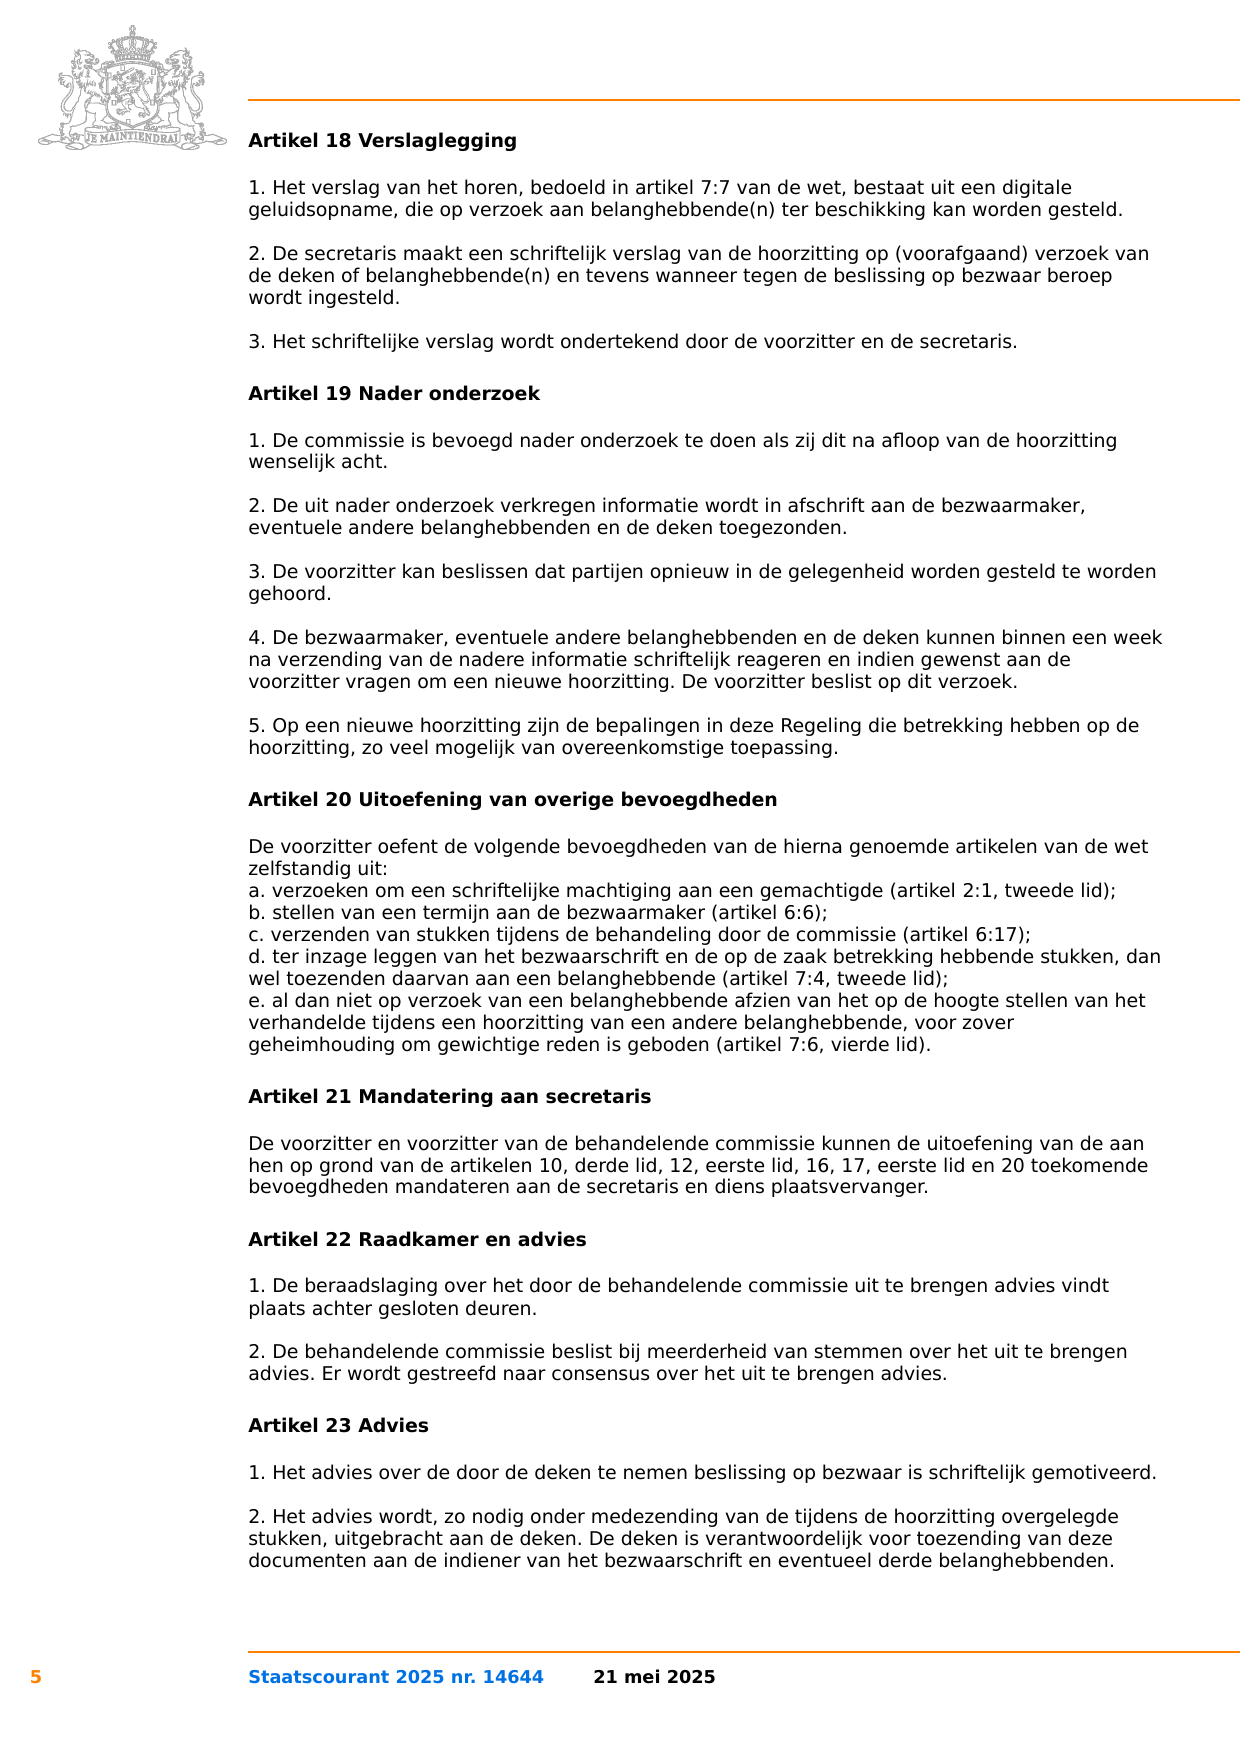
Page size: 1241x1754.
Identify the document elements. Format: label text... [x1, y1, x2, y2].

text 1. De commissie is bevoegd nader onderzoek te doen als zij dit na afloop van de hoorzitting wenselijk acht. [248, 429, 1163, 473]
text d. ter inzage leggen van het bezwaarschrift en de op de zaak betrekking hebbende stukken, dan wel toezenden daarvan aan een belanghebbende (artikel 7:4, tweede lid); [248, 946, 1163, 989]
text 2. De uit nader onderzoek verkregen informatie wordt in afschrift aan de bezwaarmaker, eventuele andere belanghebbenden en de deken toegezonden. [248, 495, 1163, 539]
text 4. De bezwaarmaker, eventuele andere belanghebbenden en de deken kunnen binnen een week na verzending van de nadere informatie schriftelijk reageren en indien gewenst aan de voorzitter vragen om een nieuwe hoorzitting. De voorzitter beslist op dit verzoek. [248, 627, 1163, 693]
text e. al dan niet op verzoek van een belanghebbende afzien van het op de hoogte stellen van het verhandelde tijdens een hoorzitting van een andere belanghebbende, voor zover geheimhouding om gewichtige reden is geboden (artikel 7:6, vierde lid). [248, 989, 1163, 1056]
subtitle Artikel 22 Raadkamer en advies [248, 1228, 1163, 1250]
text 1. Het advies over de door de deken te nemen beslissing op bezwaar is schriftelijk gemotiveerd. [248, 1462, 1163, 1484]
text c. verzenden van stukken tijdens de behandeling door de commissie (artikel 6:17); [248, 924, 1163, 946]
text a. verzoeken om een schriftelijke machtiging aan een gemachtigde (artikel 2:1, tweede lid); [248, 880, 1163, 902]
text 1. De beraadslaging over het door de behandelende commissie uit te brengen advies vindt plaats achter gesloten deuren. [248, 1275, 1163, 1319]
picture [38, 25, 227, 150]
subtitle Artikel 21 Mandatering aan secretaris [248, 1086, 1163, 1107]
subtitle Artikel 19 Nader onderzoek [248, 382, 1163, 404]
text 3. Het schriftelijke verslag wordt ondertekend door de voorzitter en de secretaris. [248, 331, 1163, 352]
text 2. De behandelende commissie beslist bij meerderheid van stemmen over het uit te brengen advies. Er wordt gestreefd naar consensus over het uit te brengen advies. [248, 1341, 1163, 1385]
text 5. Op een nieuwe hoorzitting zijn de bepalingen in deze Regeling die betrekking hebben op de hoorzitting, zo veel mogelijk van overeenkomstige toepassing. [248, 715, 1163, 759]
subtitle Artikel 18 Verslaglegging [248, 130, 1163, 152]
text b. stellen van een termijn aan de bezwaarmaker (artikel 6:6); [248, 902, 1163, 924]
text 2. Het advies wordt, zo nodig onder medezending van de tijdens de hoorzitting overgelegde stukken, uitgebracht aan de deken. De deken is verantwoordelijk voor toezending van deze documenten aan de indiener van het bezwaarschrift en eventueel derde belanghebbenden. [248, 1506, 1163, 1572]
subtitle Artikel 20 Uitoefening van overige bevoegdheden [248, 789, 1163, 811]
text 1. Het verslag van het horen, bedoeld in artikel 7:7 van de wet, bestaat uit een digitale geluidsopname, die op verzoek aan belanghebbende(n) ter beschikking kan worden gesteld. [248, 177, 1163, 221]
text De voorzitter en voorzitter van de behandelende commissie kunnen de uitoefening van de aan hen op grond van de artikelen 10, derde lid, 12, eerste lid, 16, 17, eerste lid en 20 toekomende bevoegdheden mandateren aan de secretaris en diens plaatsvervanger. [248, 1132, 1163, 1198]
text 3. De voorzitter kan beslissen dat partijen opnieuw in de gelegenheid worden gesteld te worden gehoord. [248, 561, 1163, 605]
text De voorzitter oefent de volgende bevoegdheden van de hierna genoemde artikelen van de wet zelfstandig uit: [248, 836, 1163, 880]
subtitle Artikel 23 Advies [248, 1415, 1163, 1437]
text 2. De secretaris maakt een schriftelijk verslag van de hoorzitting op (voorafgaand) verzoek van de deken of belanghebbende(n) en tevens wanneer tegen de beslissing op bezwaar beroep wordt ingesteld. [248, 243, 1163, 309]
